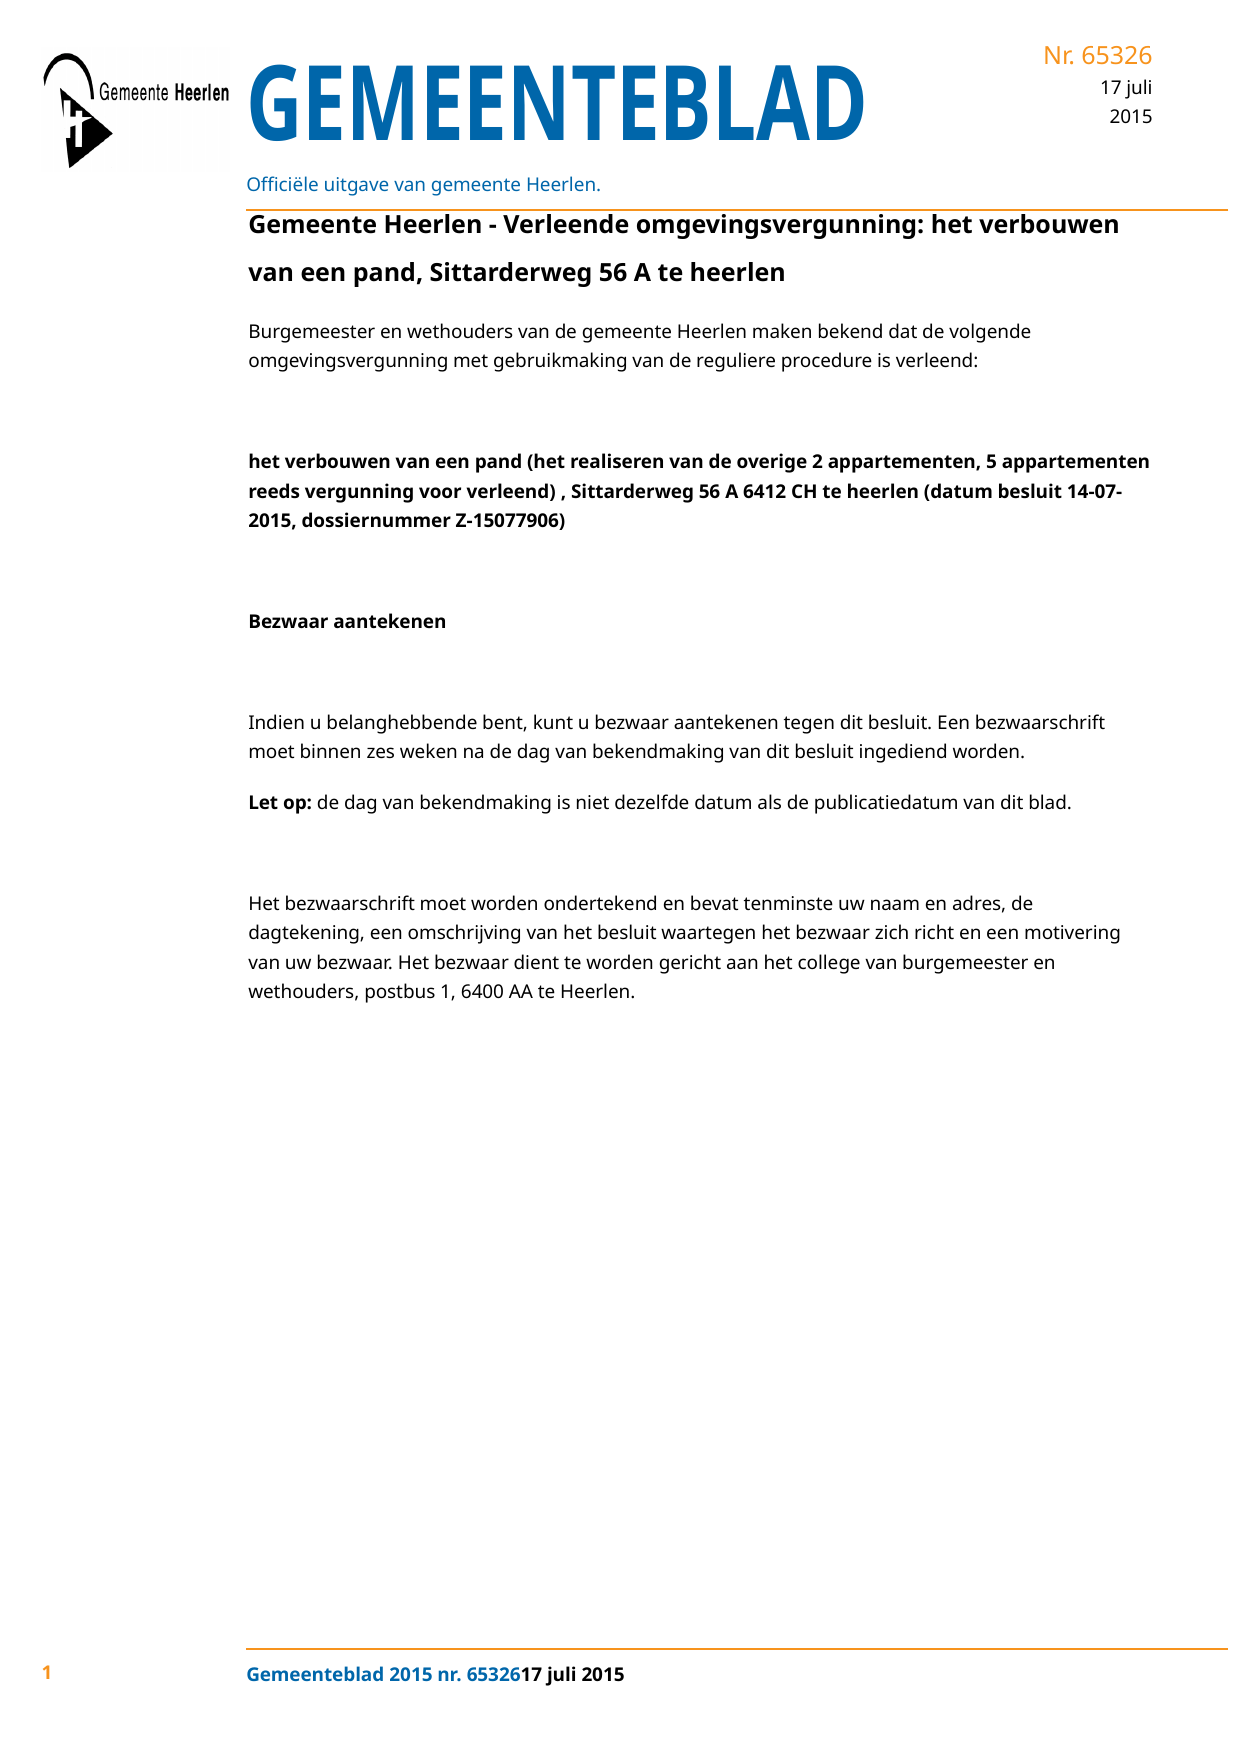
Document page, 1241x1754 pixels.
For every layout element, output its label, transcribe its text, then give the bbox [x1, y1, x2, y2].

text Het bezwaarschrift moet worden ondertekend en bevat tenminste uw naam en adres, de dagtekening, een omschrijving van het besluit waartegen het bezwaar zich richt en een motivering van uw bezwaar. Het bezwaar dient te worden gericht aan het college van burgemeester en wethouders, postbus 1, 6400 AA te Heerlen. [248, 890, 1152, 1004]
text Let op: de dag van bekendmaking is niet dezelfde datum als de publicatiedatum van dit blad. [248, 789, 1152, 815]
text het verbouwen van een pand (het realiseren van de overige 2 appartementen, 5 appartementen reeds vergunning voor verleend) , Sittarderweg 56 A 6412 CH te heerlen (datum besluit 14-07-2015, dossiernummer Z-15077906) [248, 448, 1152, 533]
text Indien u belanghebbende bent, kunt u bezwaar aantekenen tegen dit besluit. Een bezwaarschrift moet binnen zes weken na de dag van bekendmaking van dit besluit ingediend worden. [248, 709, 1152, 764]
text Burgemeester en wethouders van de gemeente Heerlen maken bekend dat de volgende omgevingsvergunning met gebruikmaking van de reguliere procedure is verleend: [248, 318, 1152, 373]
text Gemeente Heerlen - Verleende omgevingsvergunning: het verbouwen van een pand, Sittarderweg 56 A te heerlen [248, 211, 1152, 288]
picture [41, 47, 231, 172]
text Bezwaar aantekenen [248, 608, 1152, 634]
